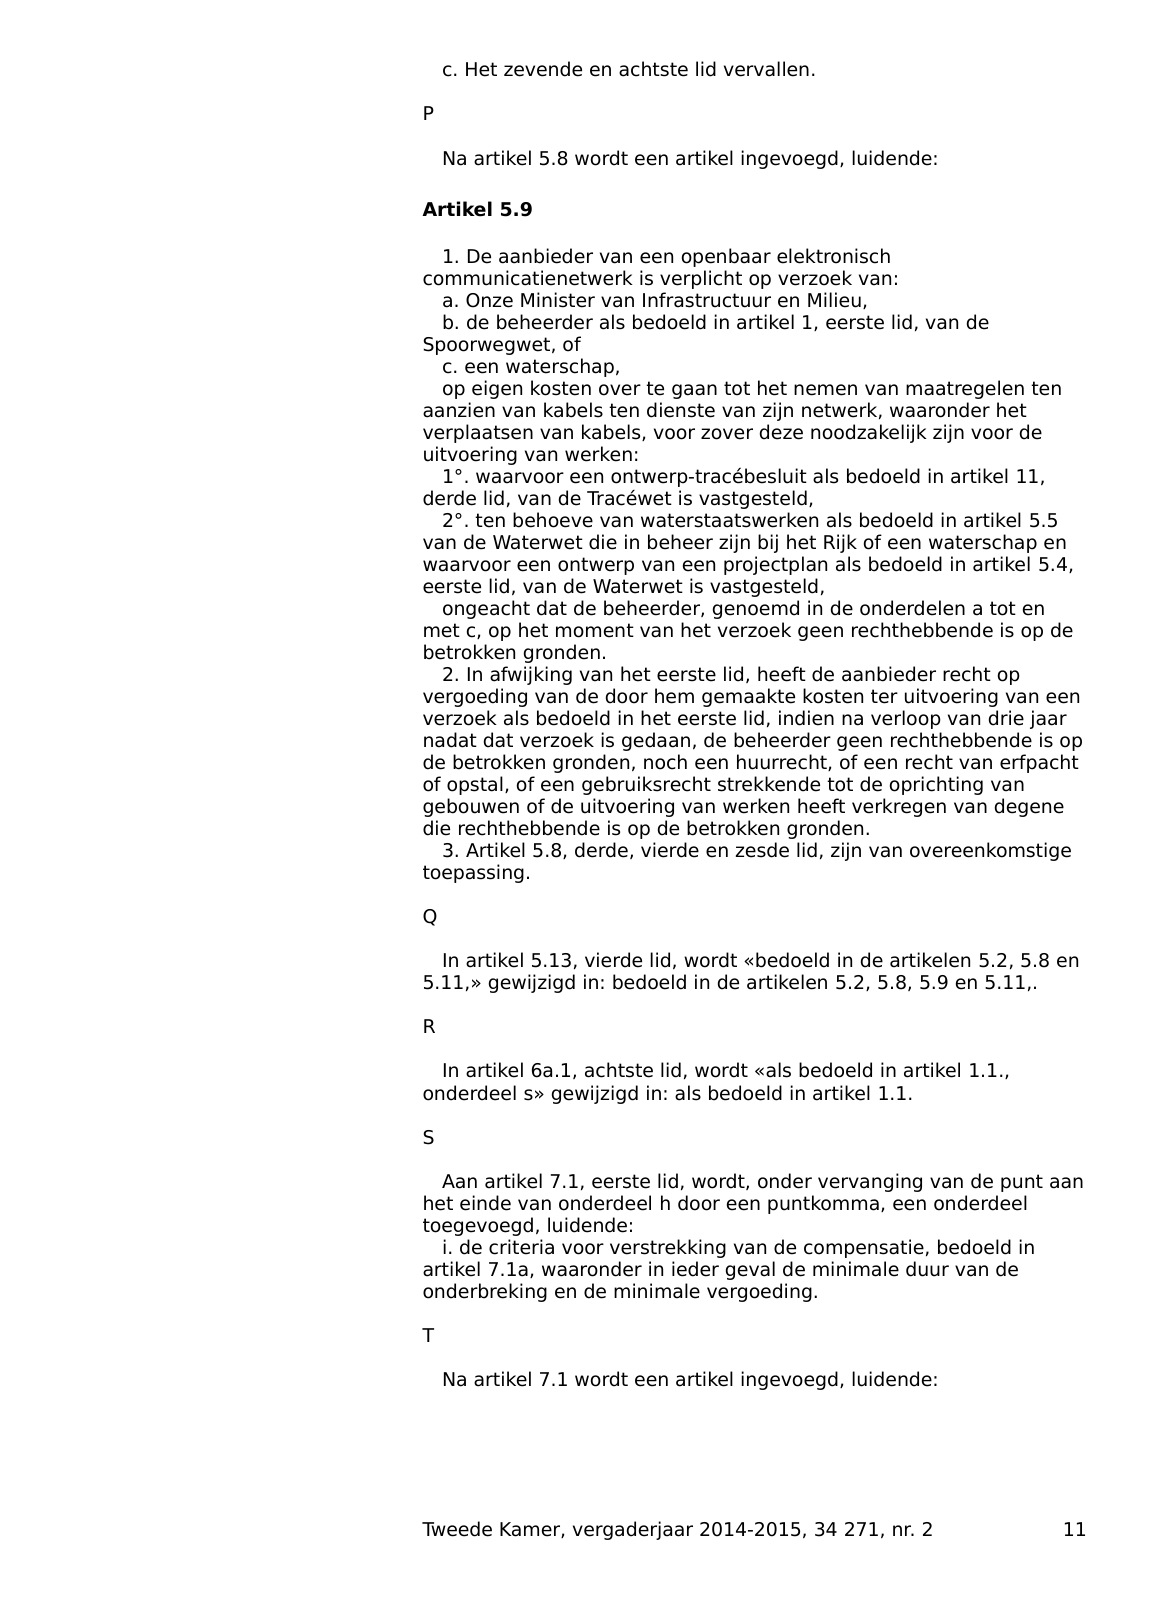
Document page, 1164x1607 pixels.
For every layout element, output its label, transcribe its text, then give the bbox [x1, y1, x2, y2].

text c. een waterschap, [422, 356, 1087, 378]
text c. Het zevende en achtste lid vervallen. [422, 59, 1087, 81]
subtitle Artikel 5.9 [422, 199, 1087, 221]
text In artikel 5.13, vierde lid, wordt «bedoeld in de artikelen 5.2, 5.8 en 5.11,» gewijzigd in: bedoeld in de artikelen 5.2, 5.8, 5.9 en 5.11,. [422, 950, 1087, 994]
text Q [422, 906, 1087, 928]
text R [422, 1016, 1087, 1038]
text Na artikel 7.1 wordt een artikel ingevoegd, luidende: [422, 1369, 1087, 1391]
text In artikel 6a.1, achtste lid, wordt «als bedoeld in artikel 1.1., onderdeel s» gewijzigd in: als bedoeld in artikel 1.1. [422, 1060, 1087, 1104]
text 3. Artikel 5.8, derde, vierde en zesde lid, zijn van overeenkomstige toepassing. [422, 840, 1087, 884]
text ongeacht dat de beheerder, genoemd in de onderdelen a tot en met c, op het moment van het verzoek geen rechthebbende is op de betrokken gronden. [422, 598, 1087, 664]
text 1°. waarvoor een ontwerp-tracébesluit als bedoeld in artikel 11, derde lid, van de Tracéwet is vastgesteld, [422, 466, 1087, 510]
text 1. De aanbieder van een openbaar elektronisch communicatienetwerk is verplicht op verzoek van: [422, 246, 1087, 290]
text a. Onze Minister van Infrastructuur en Milieu, [422, 290, 1087, 312]
text 2°. ten behoeve van waterstaatswerken als bedoeld in artikel 5.5 van de Waterwet die in beheer zijn bij het Rijk of een waterschap en waarvoor een ontwerp van een projectplan als bedoeld in artikel 5.4, eerste lid, van de Waterwet is vastgesteld, [422, 510, 1087, 598]
text i. de criteria voor verstrekking van de compensatie, bedoeld in artikel 7.1a, waaronder in ieder geval de minimale duur van de onderbreking en de minimale vergoeding. [422, 1237, 1087, 1303]
text Aan artikel 7.1, eerste lid, wordt, onder vervanging van de punt aan het einde van onderdeel h door een puntkomma, een onderdeel toegevoegd, luidende: [422, 1171, 1087, 1237]
text Na artikel 5.8 wordt een artikel ingevoegd, luidende: [422, 147, 1087, 169]
text 2. In afwijking van het eerste lid, heeft de aanbieder recht op vergoeding van de door hem gemaakte kosten ter uitvoering van een verzoek als bedoeld in het eerste lid, indien na verloop van drie jaar nadat dat verzoek is gedaan, de beheerder geen rechthebbende is op de betrokken gronden, noch een huurrecht, of een recht van erfpacht of opstal, of een gebruiksrecht strekkende tot de oprichting van gebouwen of de uitvoering van werken heeft verkregen van degene die rechthebbende is op de betrokken gronden. [422, 664, 1087, 840]
text T [422, 1325, 1087, 1347]
text P [422, 103, 1087, 125]
text S [422, 1127, 1087, 1148]
text b. de beheerder als bedoeld in artikel 1, eerste lid, van de Spoorwegwet, of [422, 312, 1087, 356]
text op eigen kosten over te gaan tot het nemen van maatregelen ten aanzien van kabels ten dienste van zijn netwerk, waaronder het verplaatsen van kabels, voor zover deze noodzakelijk zijn voor de uitvoering van werken: [422, 378, 1087, 466]
